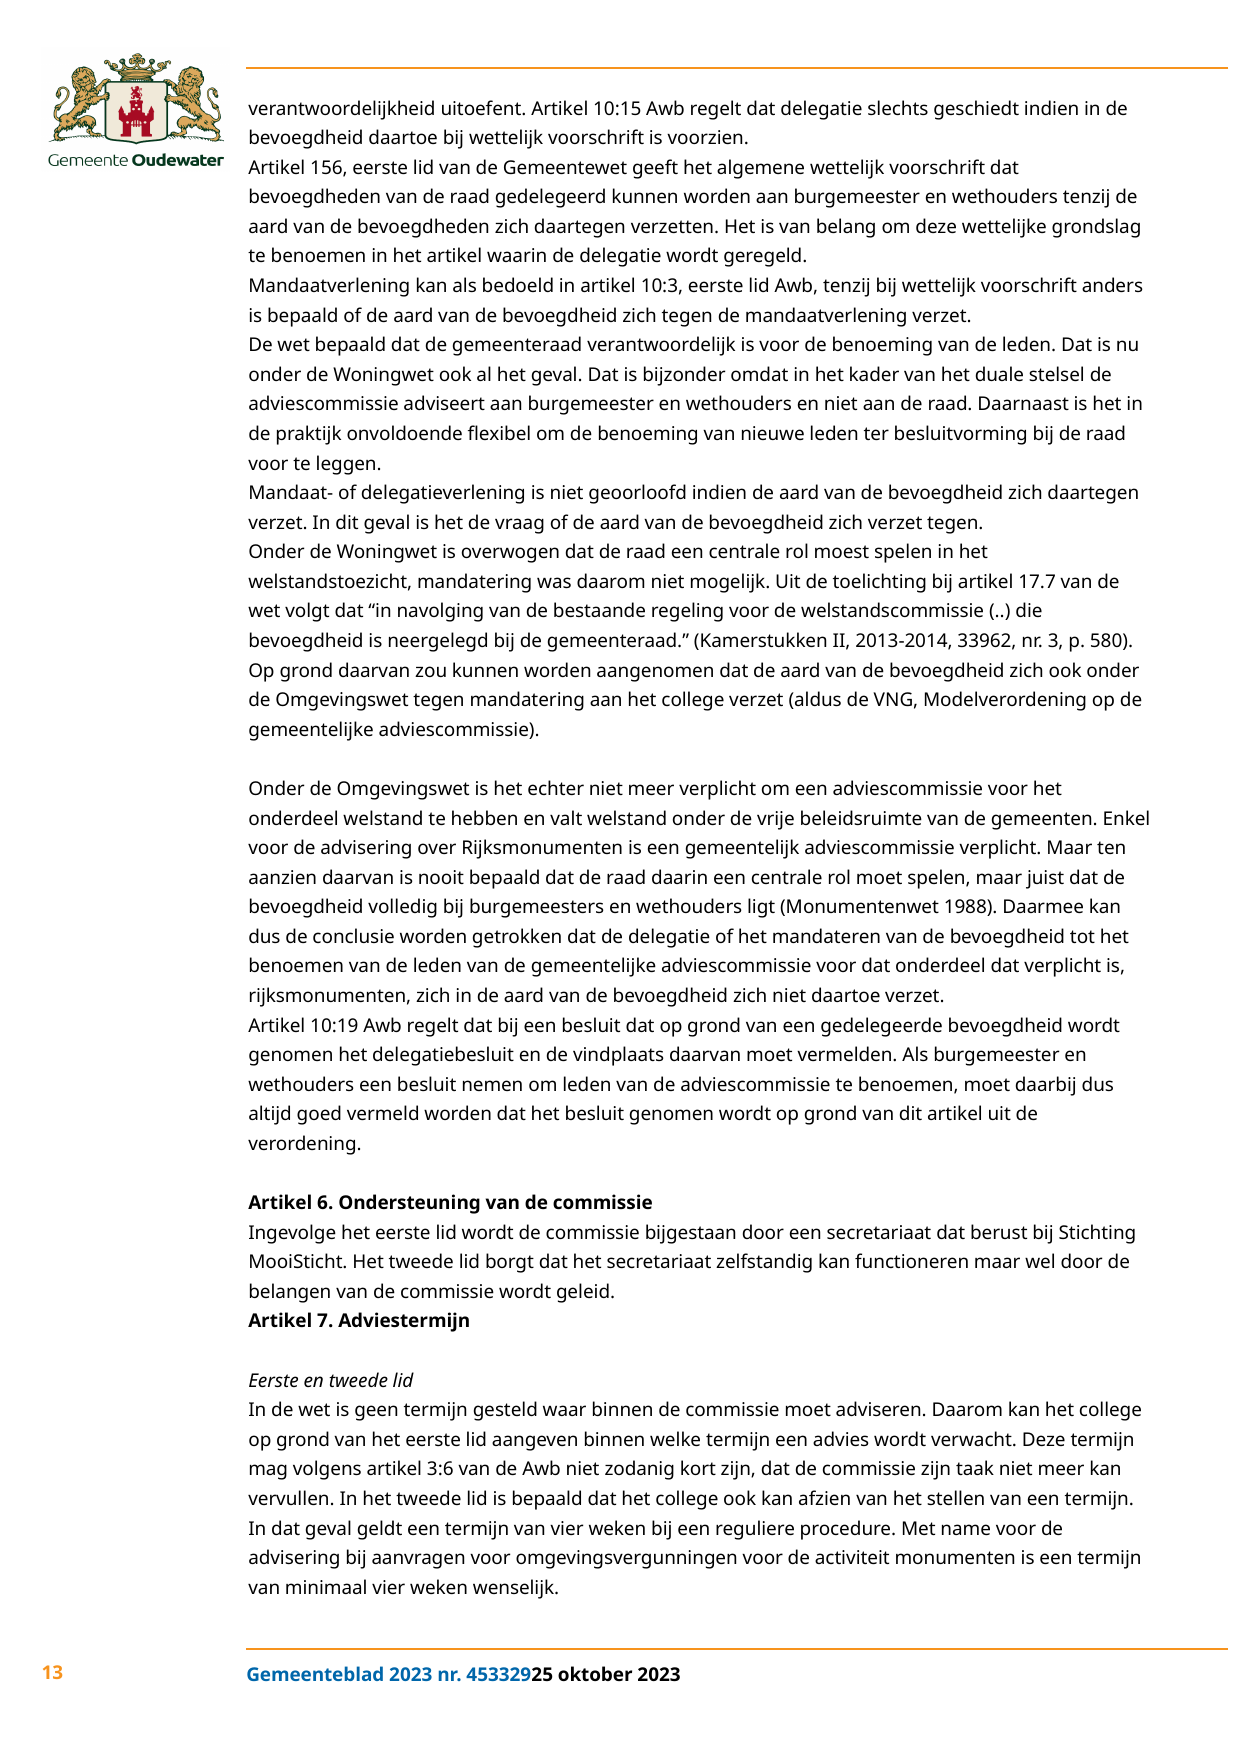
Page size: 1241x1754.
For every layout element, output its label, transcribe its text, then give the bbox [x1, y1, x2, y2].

text Mandaatverlening kan als bedoeld in artikel 10:3, eerste lid Awb, tenzij bij wettelijk voorschrift anders is bepaald of de aard van de bevoegdheid zich tegen de mandaatverlening verzet. [248, 272, 1152, 328]
text In de wet is geen termijn gesteld waar binnen de commissie moet adviseren. Daarom kan het college op grond van het eerste lid aangeven binnen welke termijn een advies wordt verwacht. Deze termijn mag volgens artikel 3:6 van de Awb niet zodanig kort zijn, dat de commissie zijn taak niet meer kan vervullen. In het tweede lid is bepaald dat het college ook kan afzien van het stellen van een termijn. In dat geval geldt een termijn van vier weken bij een reguliere procedure. Met name voor de advisering bij aanvragen voor omgevingsvergunningen voor de activiteit monumenten is een termijn van minimaal vier weken wenselijk. [248, 1396, 1152, 1600]
text Mandaat- of delegatieverlening is niet geoorloofd indien de aard van de bevoegdheid zich daartegen verzet. In dit geval is het de vraag of de aard van de bevoegdheid zich verzet tegen. [248, 479, 1152, 535]
text Ingevolge het eerste lid wordt de commissie bijgestaan door een secretariaat dat berust bij Stichting MooiSticht. Het tweede lid borgt dat het secretariaat zelfstandig kan functioneren maar wel door de belangen van de commissie wordt geleid. [248, 1219, 1152, 1304]
text Artikel 7. Adviestermijn [248, 1308, 1152, 1333]
text Onder de Omgevingswet is het echter niet meer verplicht om een adviescommissie voor het onderdeel welstand te hebben en valt welstand onder de vrije beleidsruimte van de gemeenten. Enkel voor de advisering over Rijksmonumenten is een gemeentelijk adviescommissie verplicht. Maar ten aanzien daarvan is nooit bepaald dat de raad daarin een centrale rol moet spelen, maar juist dat de bevoegdheid volledig bij burgemeesters en wethouders ligt (Monumentenwet 1988). Daarmee kan dus de conclusie worden getrokken dat de delegatie of het mandateren van de bevoegdheid tot het benoemen van de leden van de gemeentelijke adviescommissie voor dat onderdeel dat verplicht is, rijksmonumenten, zich in de aard van de bevoegdheid zich niet daartoe verzet. [248, 775, 1152, 1008]
text Artikel 156, eerste lid van de Gemeentewet geeft het algemene wettelijk voorschrift dat bevoegdheden van de raad gedelegeerd kunnen worden aan burgemeester en wethouders tenzij de aard van de bevoegdheden zich daartegen verzetten. Het is van belang om deze wettelijke grondslag te benoemen in het artikel waarin de delegatie wordt geregeld. [248, 154, 1152, 268]
picture [41, 47, 231, 172]
text Artikel 6. Ondersteuning van de commissie [248, 1189, 1152, 1215]
text De wet bepaald dat de gemeenteraad verantwoordelijk is voor de benoeming van de leden. Dat is nu onder de Woningwet ook al het geval. Dat is bijzonder omdat in het kader van het duale stelsel de adviescommissie adviseert aan burgemeester en wethouders en niet aan de raad. Daarnaast is het in de praktijk onvoldoende flexibel om de benoeming van nieuwe leden ter besluitvorming bij de raad voor te leggen. [248, 331, 1152, 476]
text Eerste en tweede lid [248, 1367, 1152, 1393]
text verantwoordelijkheid uitoefent. Artikel 10:15 Awb regelt dat delegatie slechts geschiedt indien in de bevoegdheid daartoe bij wettelijk voorschrift is voorzien. [248, 95, 1152, 150]
text Onder de Woningwet is overwogen dat de raad een centrale rol moest spelen in het welstandstoezicht, mandatering was daarom niet mogelijk. Uit de toelichting bij artikel 17.7 van de wet volgt dat “in navolging van de bestaande regeling voor de welstandscommissie (..) die bevoegdheid is neergelegd bij de gemeenteraad.” (Kamerstukken II, 2013-2014, 33962, nr. 3, p. 580). Op grond daarvan zou kunnen worden aangenomen dat de aard van de bevoegdheid zich ook onder de Omgevingswet tegen mandatering aan het college verzet (aldus de VNG, Modelverordening op de gemeentelijke adviescommissie). [248, 538, 1152, 742]
text Artikel 10:19 Awb regelt dat bij een besluit dat op grond van een gedelegeerde bevoegdheid wordt genomen het delegatiebesluit en de vindplaats daarvan moet vermelden. Als burgemeester en wethouders een besluit nemen om leden van de adviescommissie te benoemen, moet daarbij dus altijd goed vermeld worden dat het besluit genomen wordt op grond van dit artikel uit de verordening. [248, 1012, 1152, 1156]
